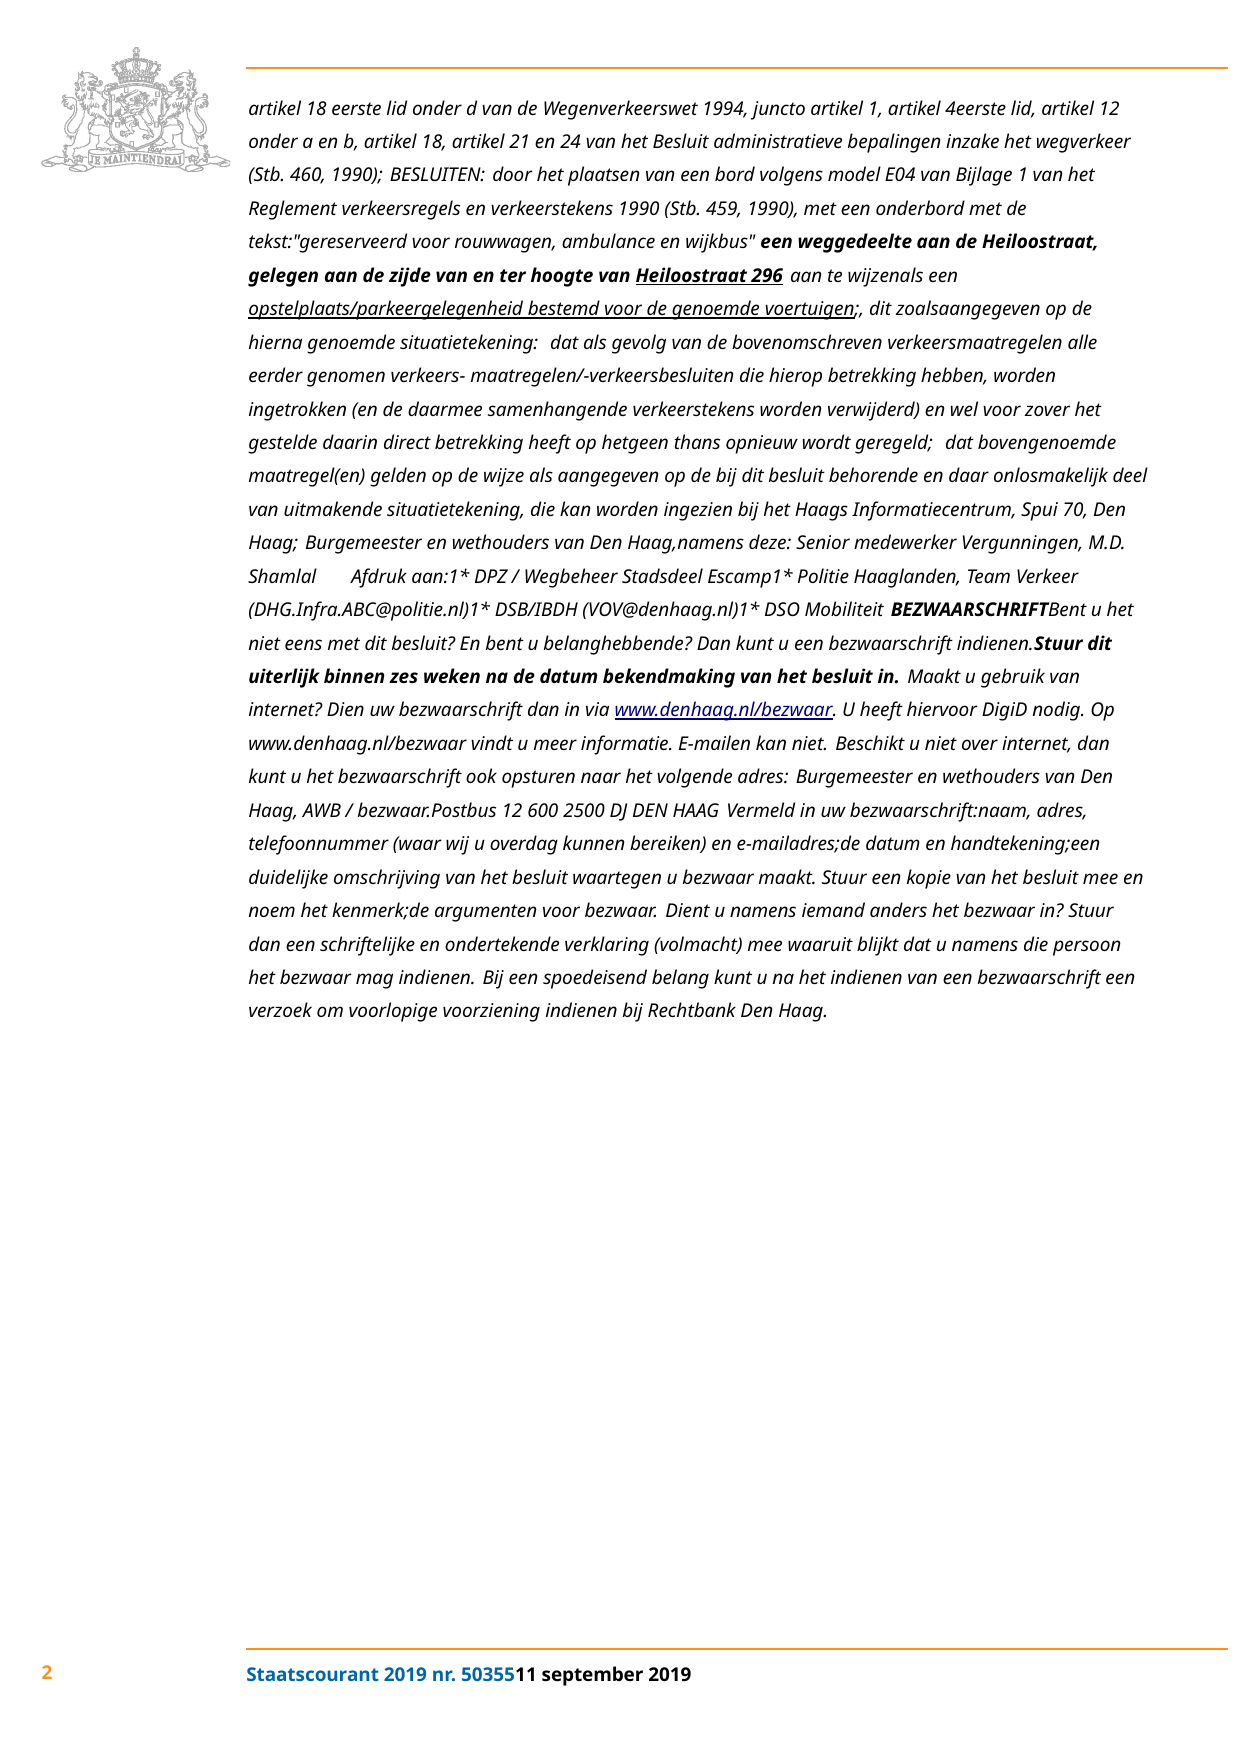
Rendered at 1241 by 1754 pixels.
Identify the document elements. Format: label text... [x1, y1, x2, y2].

picture [41, 47, 231, 172]
text artikel 18 eerste lid onder d van de Wegenverkeerswet 1994, juncto artikel 1, artikel 4eerste lid, artikel 12 onder a en b, artikel 18, artikel 21 en 24 van het Besluit administratieve bepalingen inzake het wegverkeer (Stb. 460, 1990); BESLUITEN: door het plaatsen van een bord volgens model E04 van Bijlage 1 van het Reglement verkeersregels en verkeerstekens 1990 (Stb. 459, 1990), met een onderbord met de tekst:"gereserveerd voor rouwwagen, ambulance en wijkbus" een weggedeelte aan de Heiloostraat, gelegen aan de zijde van en ter hoogte van Heiloostraat 296 aan te wijzenals een opstelplaats/parkeergelegenheid bestemd voor de genoemde voertuigen;, dit zoalsaangegeven op de hierna genoemde situatietekening: dat als gevolg van de bovenomschreven verkeersmaatregelen alle eerder genomen verkeers- maatregelen/-verkeersbesluiten die hierop betrekking hebben, worden ingetrokken (en de daarmee samenhangende verkeerstekens worden verwijderd) en wel voor zover het gestelde daarin direct betrekking heeft op hetgeen thans opnieuw wordt geregeld; dat bovengenoemde maatregel(en) gelden op de wijze als aangegeven op de bij dit besluit behorende en daar onlosmakelijk deel van uitmakende situatietekening, die kan worden ingezien bij het Haags Informatiecentrum, Spui 70, Den Haag; Burgemeester en wethouders van Den Haag,namens deze: Senior medewerker Vergunningen, M.D. Shamlal Afdruk aan:1* DPZ / Wegbeheer Stadsdeel Escamp1* Politie Haaglanden, Team Verkeer (DHG.Infra.ABC@politie.nl)1* DSB/IBDH (VOV@denhaag.nl)1* DSO Mobiliteit BEZWAARSCHRIFTBent u het niet eens met dit besluit? En bent u belanghebbende? Dan kunt u een bezwaarschrift indienen.Stuur dit uiterlijk binnen zes weken na de datum bekendmaking van het besluit in. Maakt u gebruik van internet? Dien uw bezwaarschrift dan in via www.denhaag.nl/bezwaar. U heeft hiervoor DigiD nodig. Op www.denhaag.nl/bezwaar vindt u meer informatie. E-mailen kan niet. Beschikt u niet over internet, dan kunt u het bezwaarschrift ook opsturen naar het volgende adres: Burgemeester en wethouders van Den Haag, AWB / bezwaar.Postbus 12 600 2500 DJ DEN HAAG Vermeld in uw bezwaarschrift:naam, adres, telefoonnummer (waar wij u overdag kunnen bereiken) en e-mailadres;de datum en handtekening;een duidelijke omschrijving van het besluit waartegen u bezwaar maakt. Stuur een kopie van het besluit mee en noem het kenmerk;de argumenten voor bezwaar. Dient u namens iemand anders het bezwaar in? Stuur dan een schriftelijke en ondertekende verklaring (volmacht) mee waaruit blijkt dat u namens die persoon het bezwaar mag indienen. Bij een spoedeisend belang kunt u na het indienen van een bezwaarschrift een verzoek om voorlopige voorziening indienen bij Rechtbank Den Haag. [248, 95, 1152, 1023]
